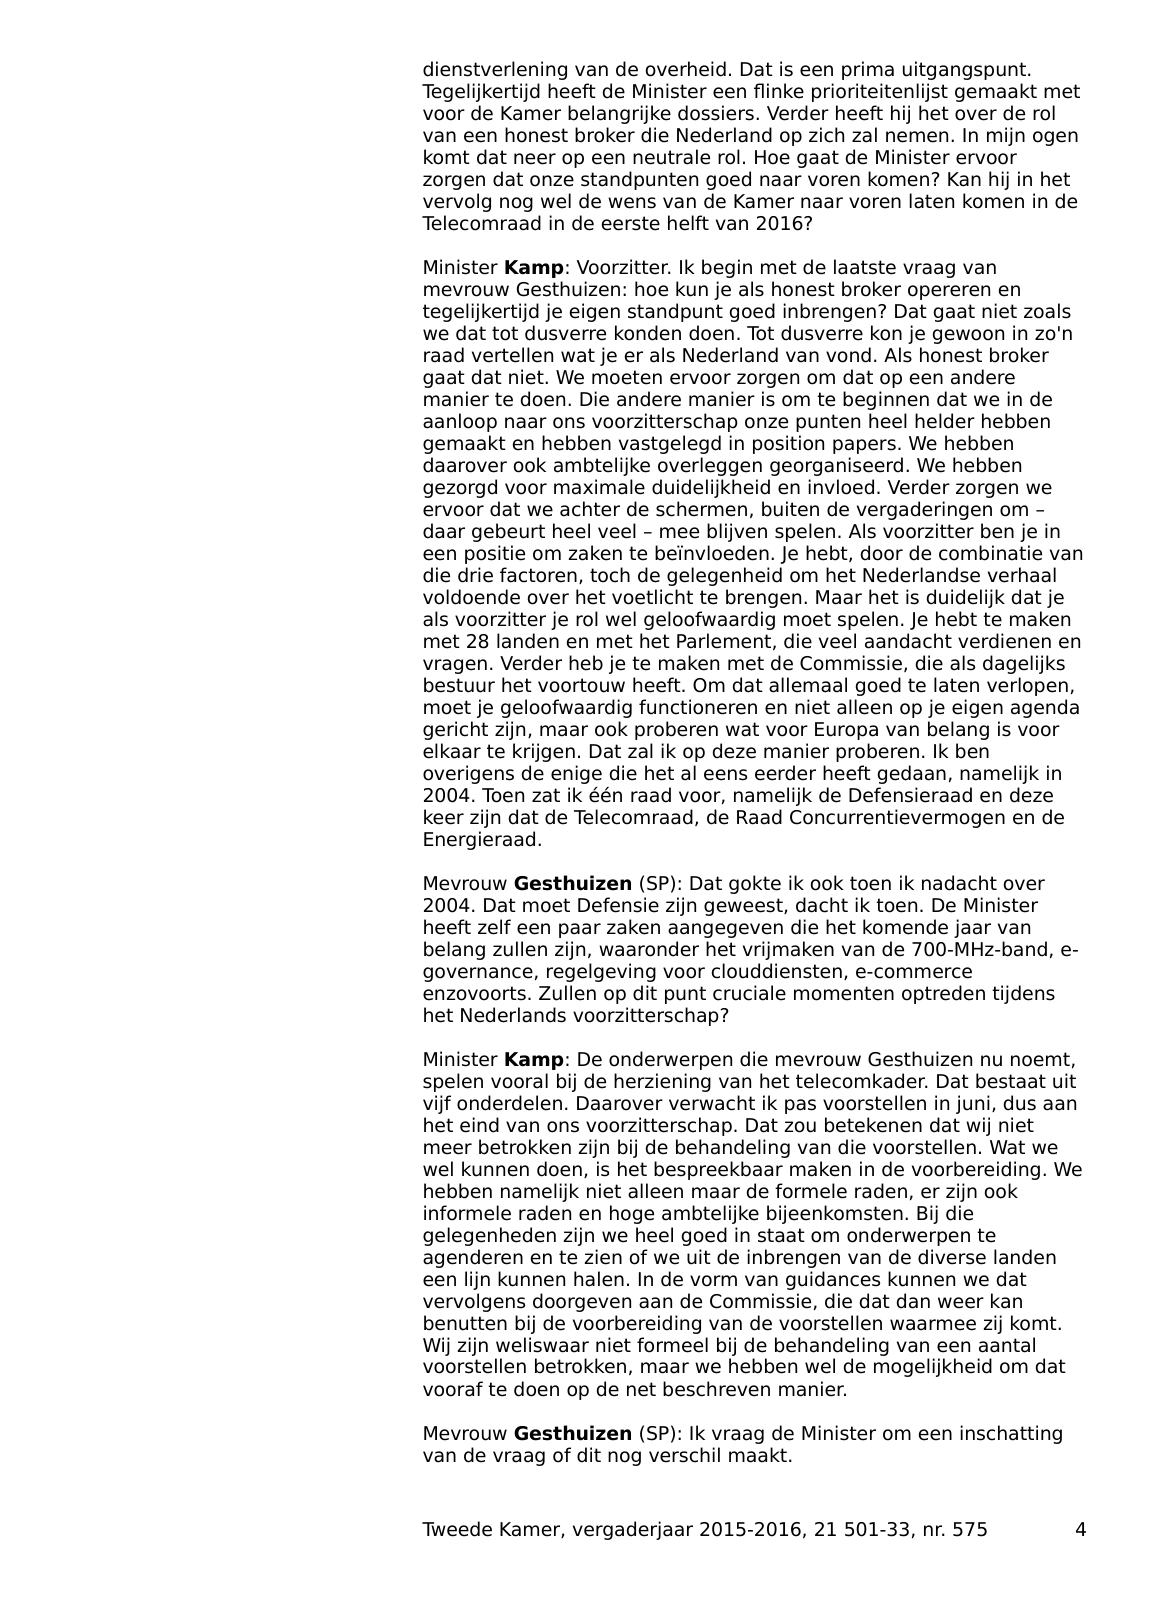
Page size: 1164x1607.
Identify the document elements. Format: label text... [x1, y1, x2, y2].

text Minister Kamp: Voorzitter. Ik begin met de laatste vraag van mevrouw Gesthuizen: hoe kun je als honest broker opereren en tegelijkertijd je eigen standpunt goed inbrengen? Dat gaat niet zoals we dat tot dusverre konden doen. Tot dusverre kon je gewoon in zo'n raad vertellen wat je er als Nederland van vond. Als honest broker gaat dat niet. We moeten ervoor zorgen om dat op een andere manier te doen. Die andere manier is om te beginnen dat we in de aanloop naar ons voorzitterschap onze punten heel helder hebben gemaakt en hebben vastgelegd in position papers. We hebben daarover ook ambtelijke overleggen georganiseerd. We hebben gezorgd voor maximale duidelijkheid en invloed. Verder zorgen we ervoor dat we achter de schermen, buiten de vergaderingen om – daar gebeurt heel veel – mee blijven spelen. Als voorzitter ben je in een positie om zaken te beïnvloeden. Je hebt, door de combinatie van die drie factoren, toch de gelegenheid om het Nederlandse verhaal voldoende over het voetlicht te brengen. Maar het is duidelijk dat je als voorzitter je rol wel geloofwaardig moet spelen. Je hebt te maken met 28 landen en met het Parlement, die veel aandacht verdienen en vragen. Verder heb je te maken met de Commissie, die als dagelijks bestuur het voortouw heeft. Om dat allemaal goed te laten verlopen, moet je geloofwaardig functioneren en niet alleen op je eigen agenda gericht zijn, maar ook proberen wat voor Europa van belang is voor elkaar te krijgen. Dat zal ik op deze manier proberen. Ik ben overigens de enige die het al eens eerder heeft gedaan, namelijk in 2004. Toen zat ik één raad voor, namelijk de Defensieraad en deze keer zijn dat de Telecomraad, de Raad Concurrentievermogen en de Energieraad. [422, 257, 1087, 851]
text Minister Kamp: De onderwerpen die mevrouw Gesthuizen nu noemt, spelen vooral bij de herziening van het telecomkader. Dat bestaat uit vijf onderdelen. Daarover verwacht ik pas voorstellen in juni, dus aan het eind van ons voorzitterschap. Dat zou betekenen dat wij niet meer betrokken zijn bij de behandeling van die voorstellen. Wat we wel kunnen doen, is het bespreekbaar maken in de voorbereiding. We hebben namelijk niet alleen maar de formele raden, er zijn ook informele raden en hoge ambtelijke bijeenkomsten. Bij die gelegenheden zijn we heel goed in staat om onderwerpen te agenderen en te zien of we uit de inbrengen van de diverse landen een lijn kunnen halen. In de vorm van guidances kunnen we dat vervolgens doorgeven aan de Commissie, die dat dan weer kan benutten bij de voorbereiding van de voorstellen waarmee zij komt. Wij zijn weliswaar niet formeel bij de behandeling van een aantal voorstellen betrokken, maar we hebben wel de mogelijkheid om dat vooraf te doen op de net beschreven manier. [422, 1049, 1087, 1400]
text dienstverlening van de overheid. Dat is een prima uitgangspunt. Tegelijkertijd heeft de Minister een flinke prioriteitenlijst gemaakt met voor de Kamer belangrijke dossiers. Verder heeft hij het over de rol van een honest broker die Nederland op zich zal nemen. In mijn ogen komt dat neer op een neutrale rol. Hoe gaat de Minister ervoor zorgen dat onze standpunten goed naar voren komen? Kan hij in het vervolg nog wel de wens van de Kamer naar voren laten komen in de Telecomraad in de eerste helft van 2016? [422, 59, 1087, 235]
text Mevrouw Gesthuizen (SP): Dat gokte ik ook toen ik nadacht over 2004. Dat moet Defensie zijn geweest, dacht ik toen. De Minister heeft zelf een paar zaken aangegeven die het komende jaar van belang zullen zijn, waaronder het vrijmaken van de 700-MHz-band, e-governance, regelgeving voor clouddiensten, e-commerce enzovoorts. Zullen op dit punt cruciale momenten optreden tijdens het Nederlands voorzitterschap? [422, 873, 1087, 1027]
text Mevrouw Gesthuizen (SP): Ik vraag de Minister om een inschatting van de vraag of dit nog verschil maakt. [422, 1423, 1087, 1467]
